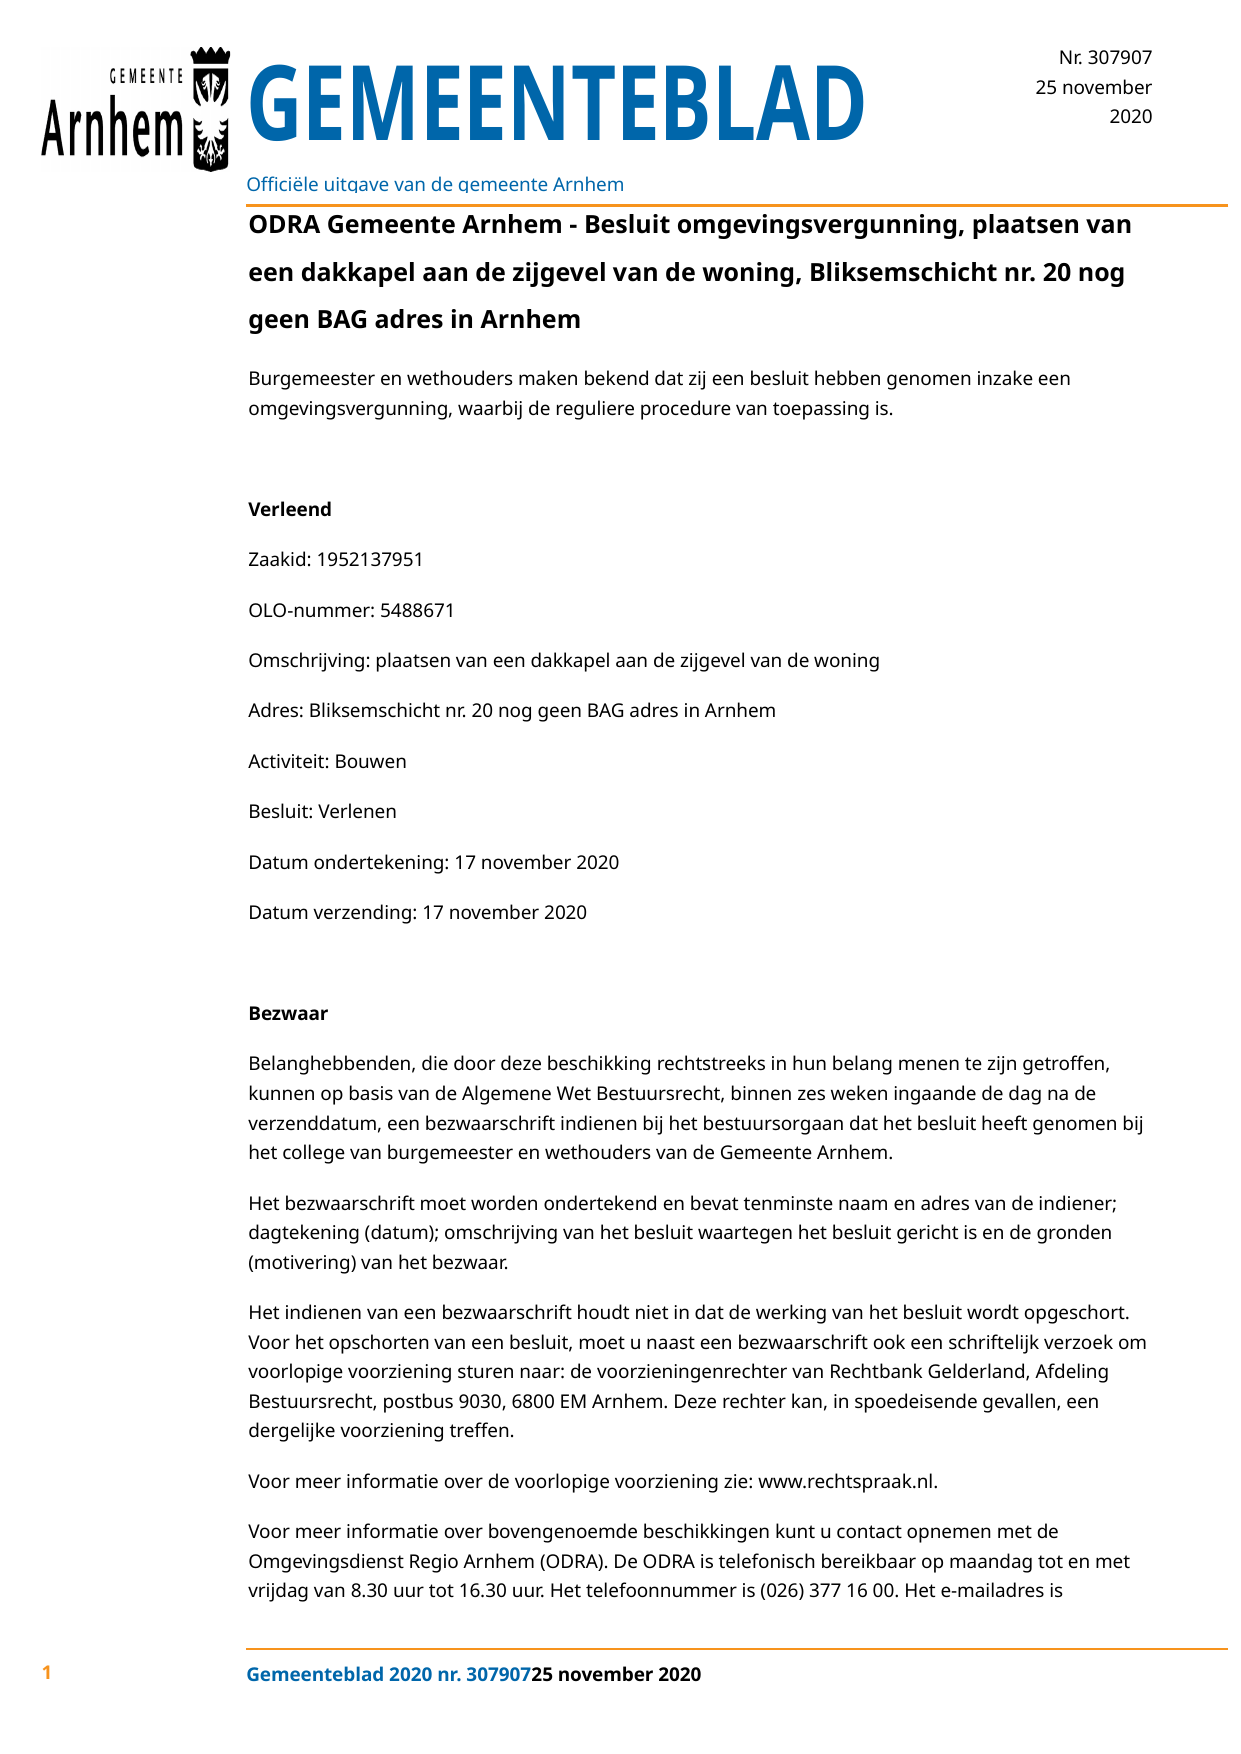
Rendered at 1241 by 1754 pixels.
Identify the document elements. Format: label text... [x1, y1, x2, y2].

text Het indienen van een bezwaarschrift houdt niet in dat de werking van het besluit wordt opgeschort. Voor het opschorten van een besluit, moet u naast een bezwaarschrift ook een schriftelijk verzoek om voorlopige voorziening sturen naar: de voorzieningenrechter van Rechtbank Gelderland, Afdeling Bestuursrecht, postbus 9030, 6800 EM Arnhem. Deze rechter kan, in spoedeisende gevallen, een dergelijke voorziening treffen. [248, 1299, 1152, 1443]
text Zaakid: 1952137951 [248, 546, 1152, 572]
text ODRA Gemeente Arnhem - Besluit omgevingsvergunning, plaatsen van een dakkapel aan de zijgevel van de woning, Bliksemschicht nr. 20 nog geen BAG adres in Arnhem [248, 207, 1152, 336]
text Activiteit: Bouwen [248, 748, 1152, 774]
picture [41, 47, 231, 172]
text Belanghebbenden, die door deze beschikking rechtstreeks in hun belang menen te zijn getroffen, kunnen op basis van de Algemene Wet Bestuursrecht, binnen zes weken ingaande de dag na de verzenddatum, een bezwaarschrift indienen bij het bestuursorgaan dat het besluit heeft genomen bij het college van burgemeester en wethouders van de Gemeente Arnhem. [248, 1051, 1152, 1165]
text Verleend [248, 496, 1152, 522]
text Besluit: Verlenen [248, 798, 1152, 824]
text Het bezwaarschrift moet worden ondertekend en bevat tenminste naam en adres van de indiener; dagtekening (datum); omschrijving van het besluit waartegen het besluit gericht is en de gronden (motivering) van het bezwaar. [248, 1190, 1152, 1274]
text Adres: Bliksemschicht nr. 20 nog geen BAG adres in Arnhem [248, 698, 1152, 723]
text Voor meer informatie over de voorlopige voorziening zie: www.rechtspraak.nl. [248, 1468, 1152, 1494]
text Omschrijving: plaatsen van een dakkapel aan de zijgevel van de woning [248, 647, 1152, 673]
text OLO-nummer: 5488671 [248, 597, 1152, 622]
text Burgemeester en wethouders maken bekend dat zij een besluit hebben genomen inzake een omgevingsvergunning, waarbij de reguliere procedure van toepassing is. [248, 366, 1152, 421]
text Datum verzending: 17 november 2020 [248, 899, 1152, 925]
text Voor meer informatie over bovengenoemde beschikkingen kunt u contact opnemen met de Omgevingsdienst Regio Arnhem (ODRA). De ODRA is telefonisch bereikbaar op maandag tot en met vrijdag van 8.30 uur tot 16.30 uur. Het telefoonnummer is (026) 377 16 00. Het e-mailadres is [248, 1518, 1152, 1603]
text Datum ondertekening: 17 november 2020 [248, 849, 1152, 874]
text Bezwaar [248, 1000, 1152, 1026]
